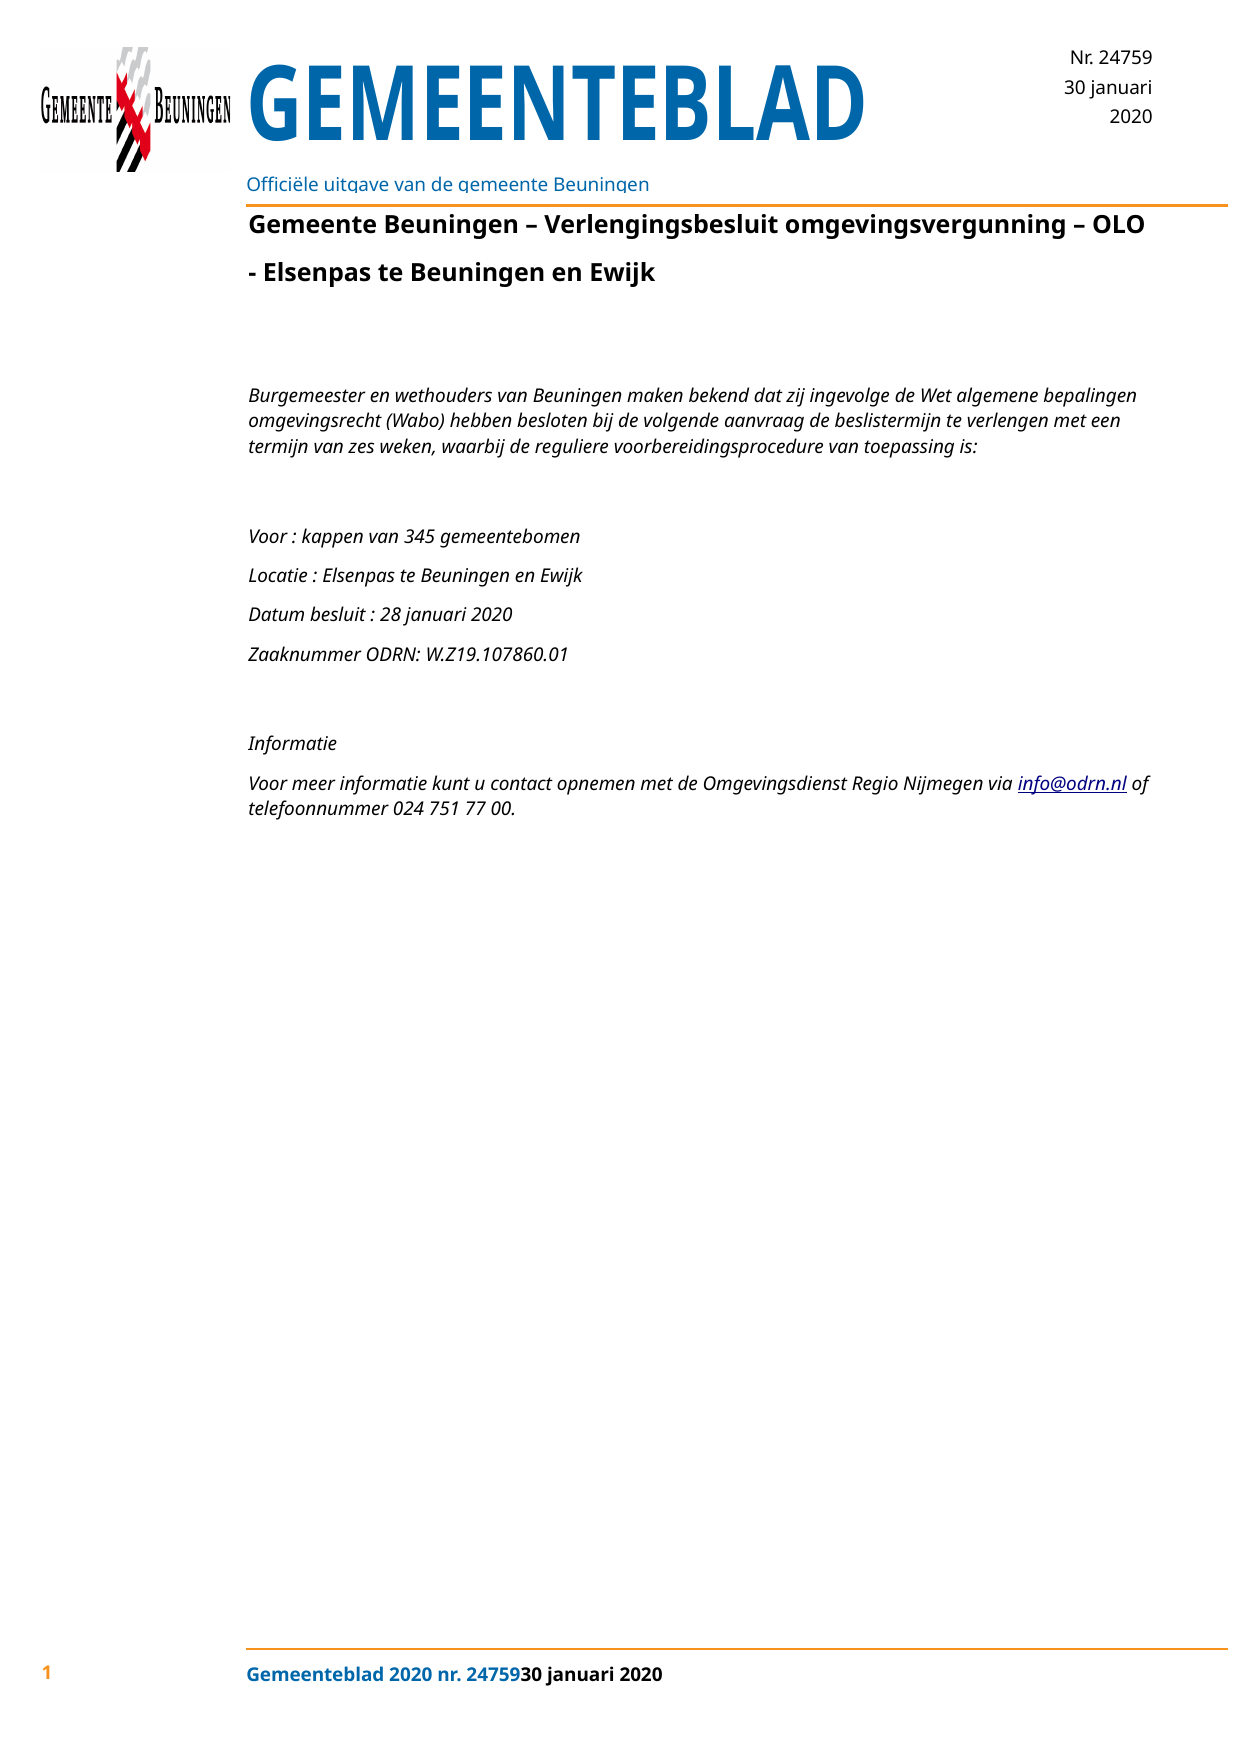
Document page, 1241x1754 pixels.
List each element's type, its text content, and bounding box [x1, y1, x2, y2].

picture [41, 47, 231, 172]
text Zaaknummer ODRN: W.Z19.107860.01 [248, 641, 1152, 667]
text Locatie : Elsenpas te Beuningen en Ewijk [248, 562, 1152, 588]
text Gemeente Beuningen – Verlengingsbesluit omgevingsvergunning – OLO - Elsenpas te Beuningen en Ewijk [248, 207, 1152, 288]
text Burgemeester en wethouders van Beuningen maken bekend dat zij ingevolge de Wet algemene bepalingen omgevingsrecht (Wabo) hebben besloten bij de volgende aanvraag de beslistermijn te verlengen met een termijn van zes weken, waarbij de reguliere voorbereidingsprocedure van toepassing is: [248, 382, 1152, 459]
text Voor : kappen van 345 gemeentebomen [248, 523, 1152, 549]
text Informatie [248, 731, 1152, 756]
text Voor meer informatie kunt u contact opnemen met de Omgevingsdienst Regio Nijmegen via info@odrn.nl of telefoonnummer 024 751 77 00. [248, 770, 1152, 821]
text Datum besluit : 28 januari 2020 [248, 602, 1152, 627]
